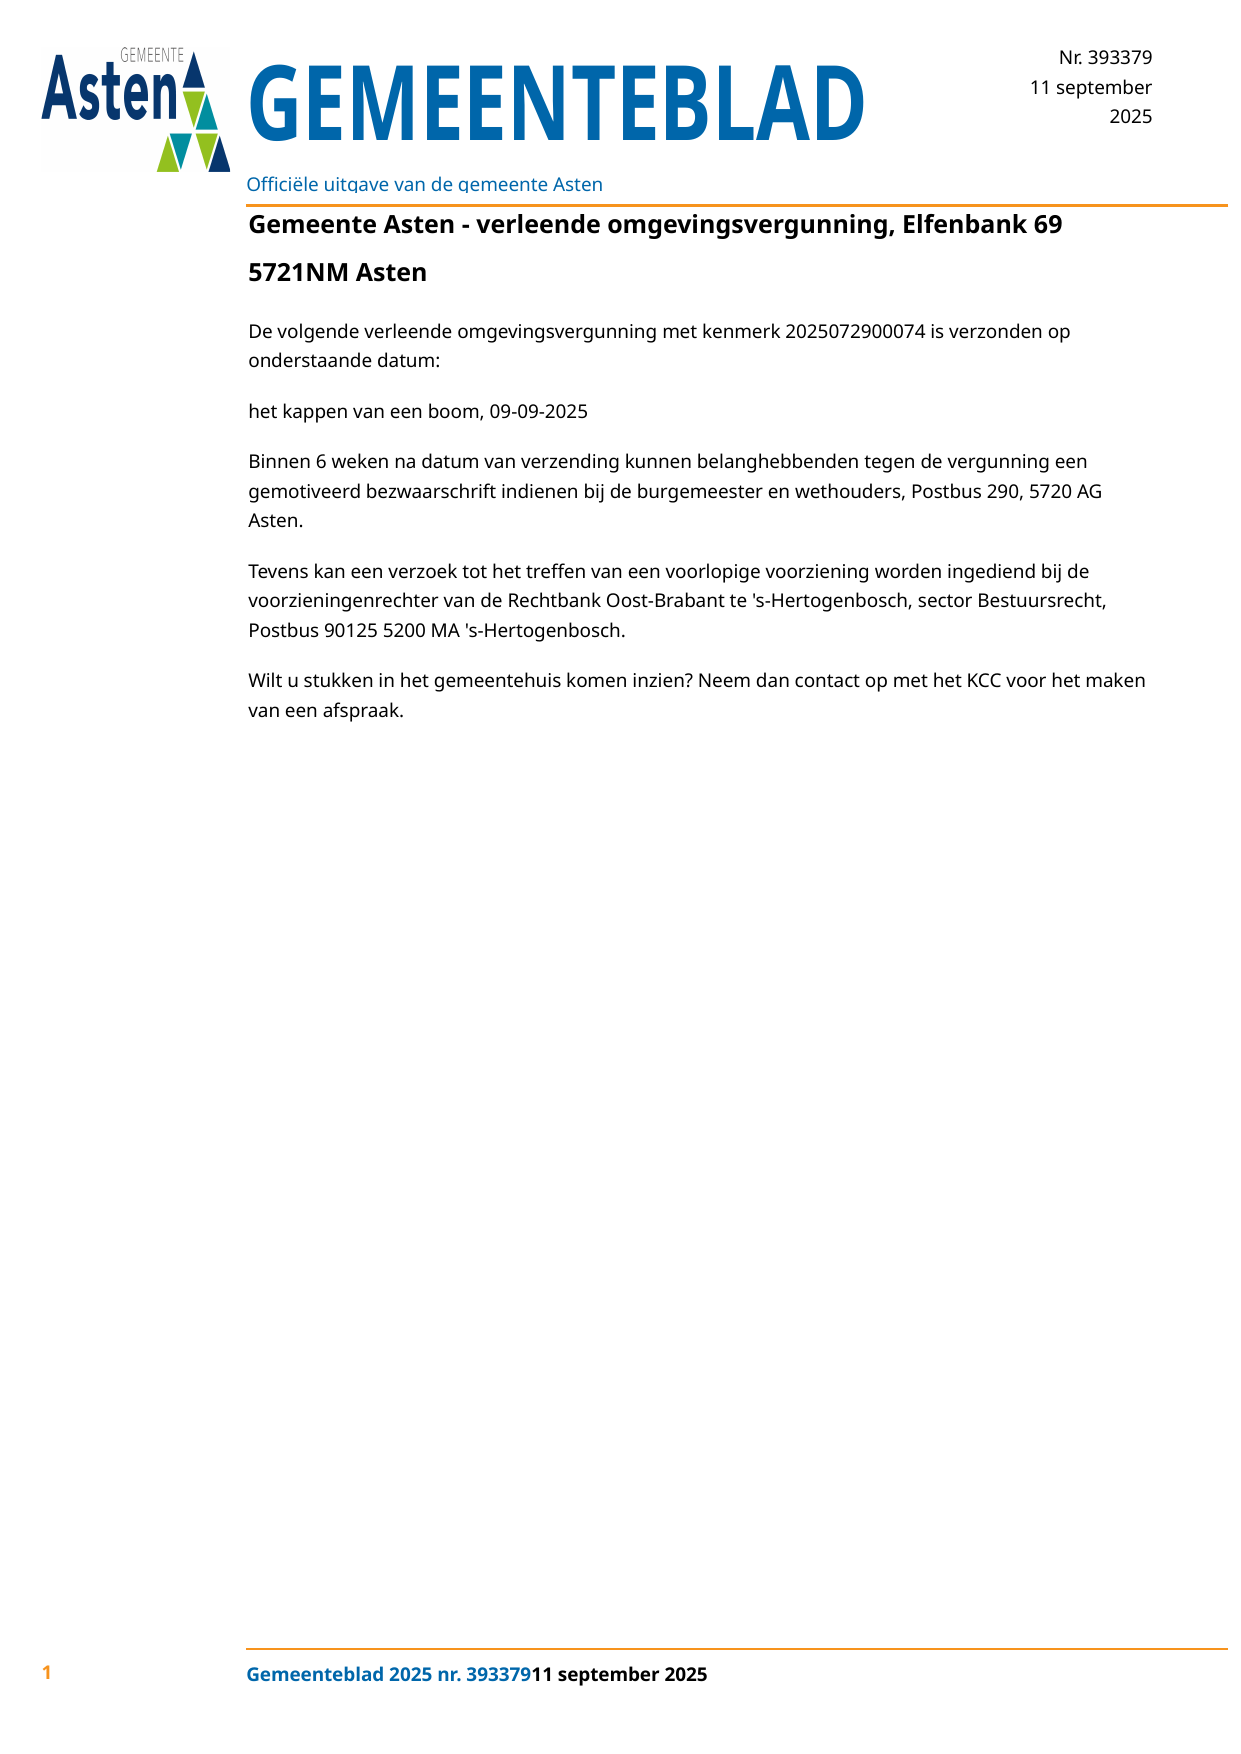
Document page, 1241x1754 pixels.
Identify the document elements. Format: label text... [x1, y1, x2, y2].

text Gemeente Asten - verleende omgevingsvergunning, Elfenbank 69 5721NM Asten [248, 207, 1152, 288]
picture [41, 47, 231, 172]
text Tevens kan een verzoek tot het treffen van een voorlopige voorziening worden ingediend bij de voorzieningenrechter van de Rechtbank Oost-Brabant te 's-Hertogenbosch, sector Bestuursrecht, Postbus 90125 5200 MA 's-Hertogenbosch. [248, 558, 1152, 643]
text Binnen 6 weken na datum van verzending kunnen belanghebbenden tegen de vergunning een gemotiveerd bezwaarschrift indienen bij de burgemeester en wethouders, Postbus 290, 5720 AG Asten. [248, 448, 1152, 533]
text Wilt u stukken in het gemeentehuis komen inzien? Neem dan contact op met het KCC voor het maken van een afspraak. [248, 667, 1152, 723]
text het kappen van een boom, 09-09-2025 [248, 398, 1152, 424]
text De volgende verleende omgevingsvergunning met kenmerk 2025072900074 is verzonden op onderstaande datum: [248, 318, 1152, 373]
